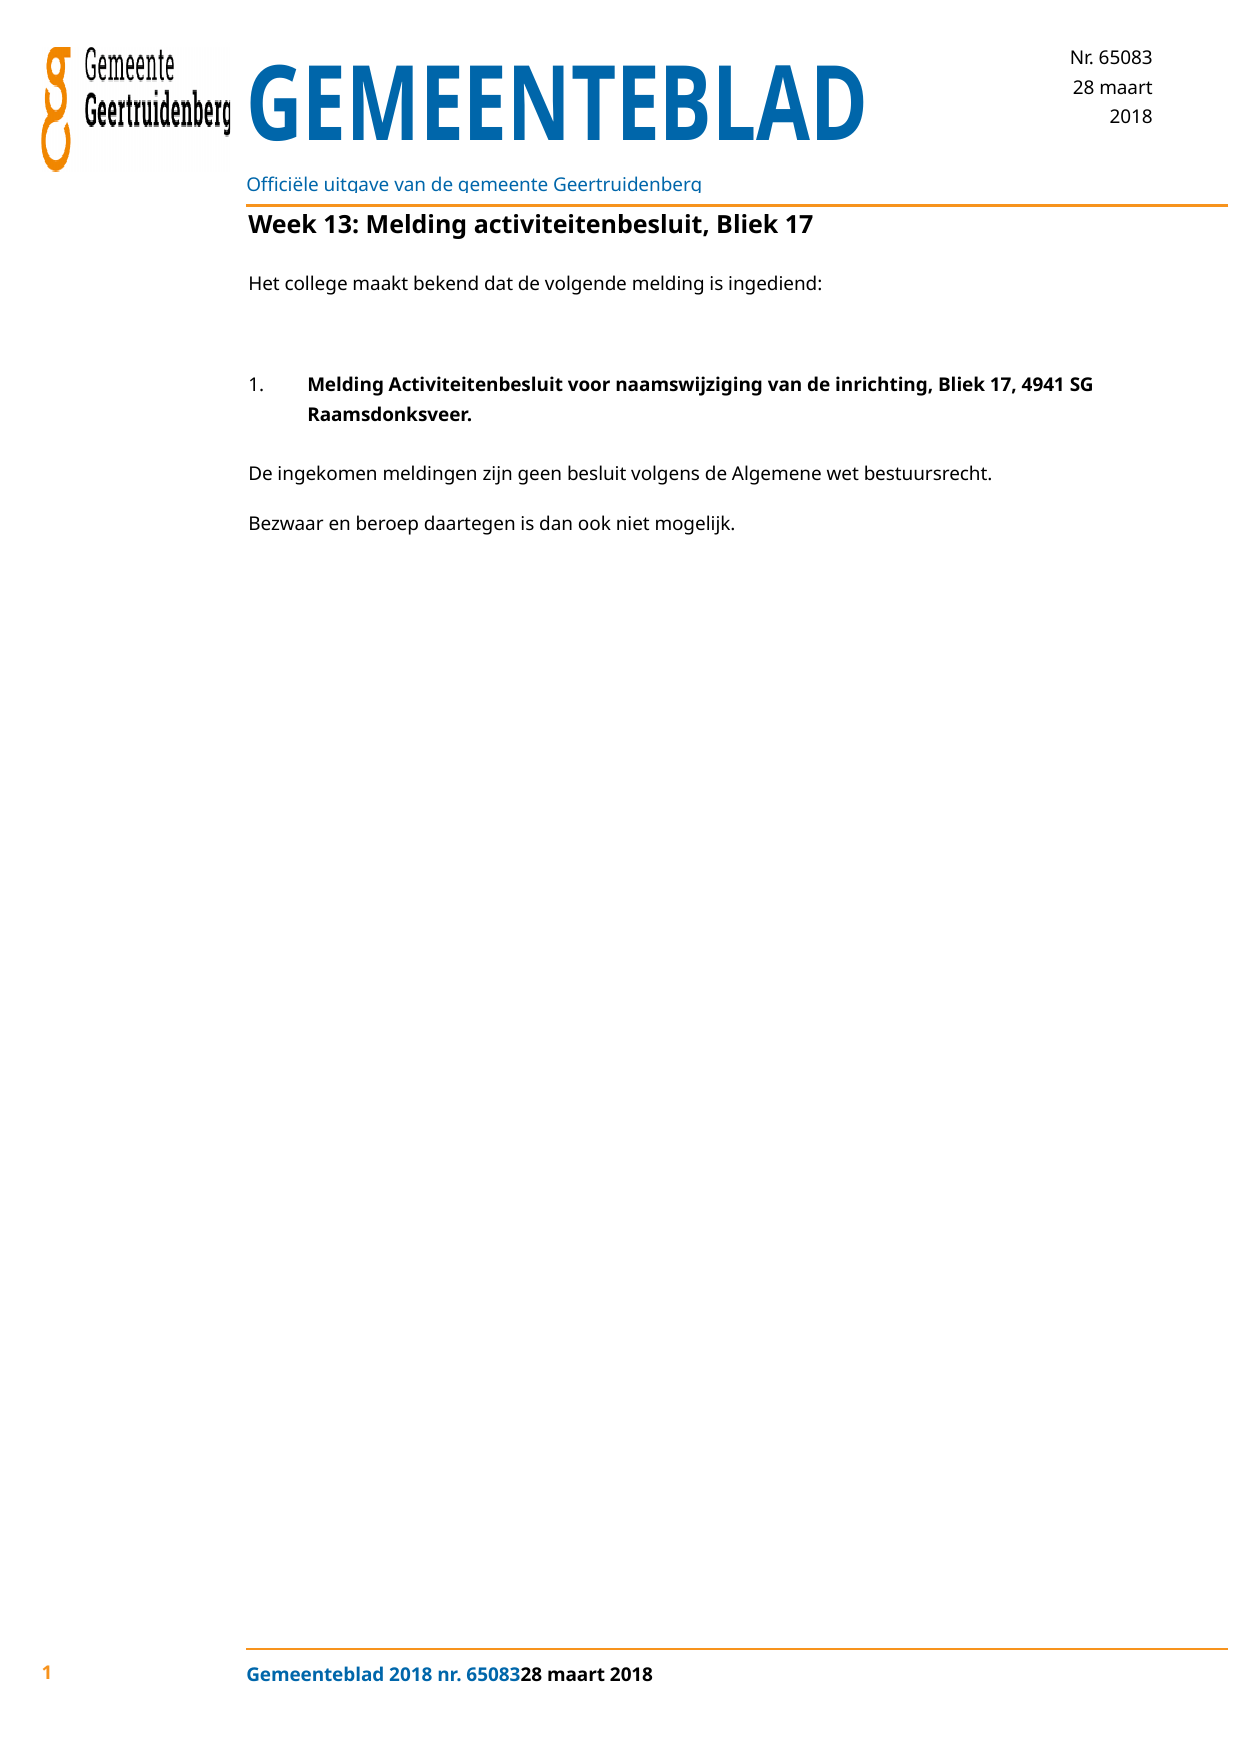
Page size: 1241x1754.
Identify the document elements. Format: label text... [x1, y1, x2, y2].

list Melding Activiteitenbesluit voor naamswijziging van de inrichting, Bliek 17, 4941 SG Raamsdonksveer. [248, 371, 1152, 426]
text De ingekomen meldingen zijn geen besluit volgens de Algemene wet bestuursrecht. [248, 460, 1152, 486]
text Week 13: Melding activiteitenbesluit, Bliek 17 [248, 207, 1152, 241]
text Het college maakt bekend dat de volgende melding is ingediend: [248, 270, 1152, 296]
picture [41, 47, 231, 172]
text Bezwaar en beroep daartegen is dan ook niet mogelijk. [248, 510, 1152, 536]
